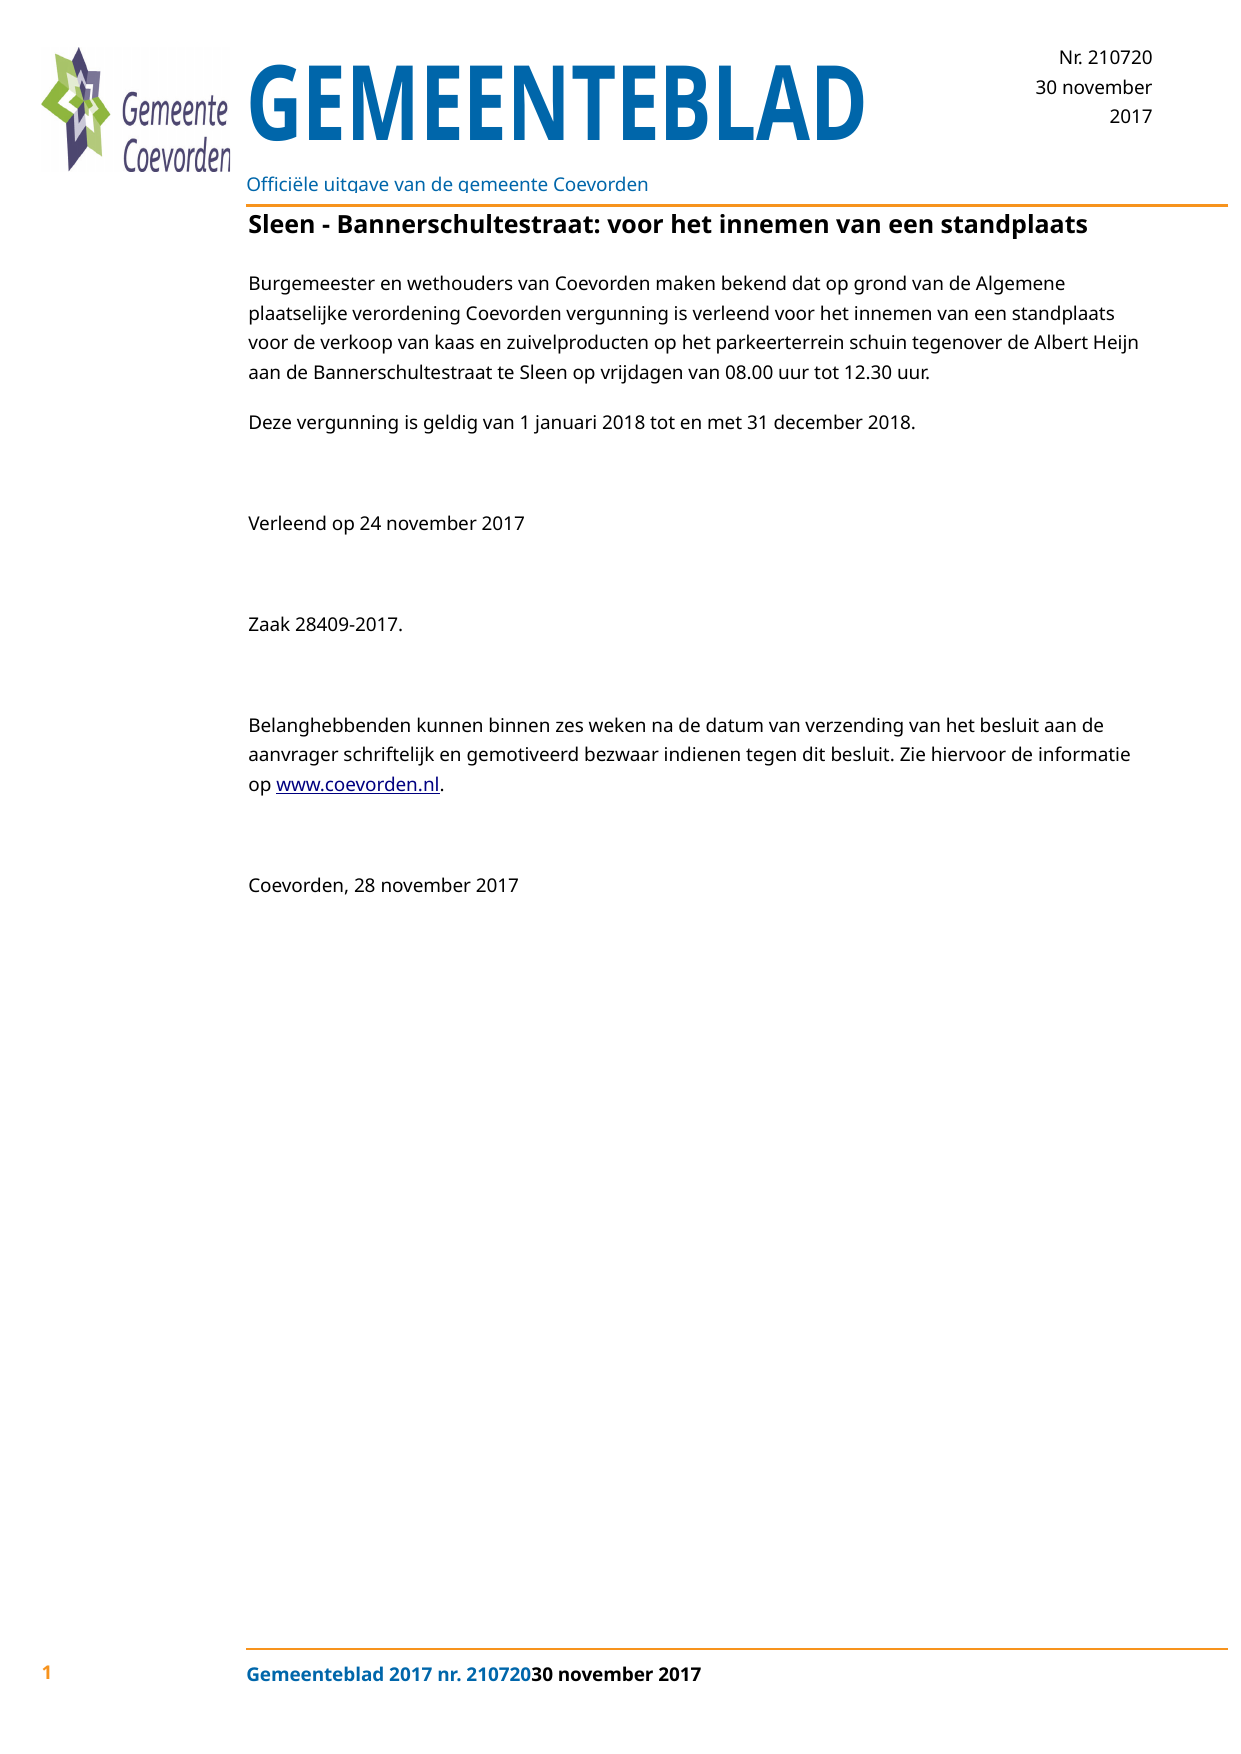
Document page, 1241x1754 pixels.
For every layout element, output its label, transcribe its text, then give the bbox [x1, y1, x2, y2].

text Zaak 28409-2017. [248, 611, 1152, 637]
text Coevorden, 28 november 2017 [248, 872, 1152, 898]
text Deze vergunning is geldig van 1 januari 2018 tot en met 31 december 2018. [248, 409, 1152, 435]
text Belanghebbenden kunnen binnen zes weken na de datum van verzending van het besluit aan de aanvrager schriftelijk en gemotiveerd bezwaar indienen tegen dit besluit. Zie hiervoor de informatie op www.coevorden.nl. [248, 712, 1152, 797]
picture [41, 47, 231, 172]
text Sleen - Bannerschultestraat: voor het innemen van een standplaats [248, 207, 1152, 241]
text Verleend op 24 november 2017 [248, 510, 1152, 536]
text Burgemeester en wethouders van Coevorden maken bekend dat op grond van de Algemene plaatselijke verordening Coevorden vergunning is verleend voor het innemen van een standplaats voor de verkoop van kaas en zuivelproducten op het parkeerterrein schuin tegenover de Albert Heijn aan de Bannerschultestraat te Sleen op vrijdagen van 08.00 uur tot 12.30 uur. [248, 270, 1152, 385]
